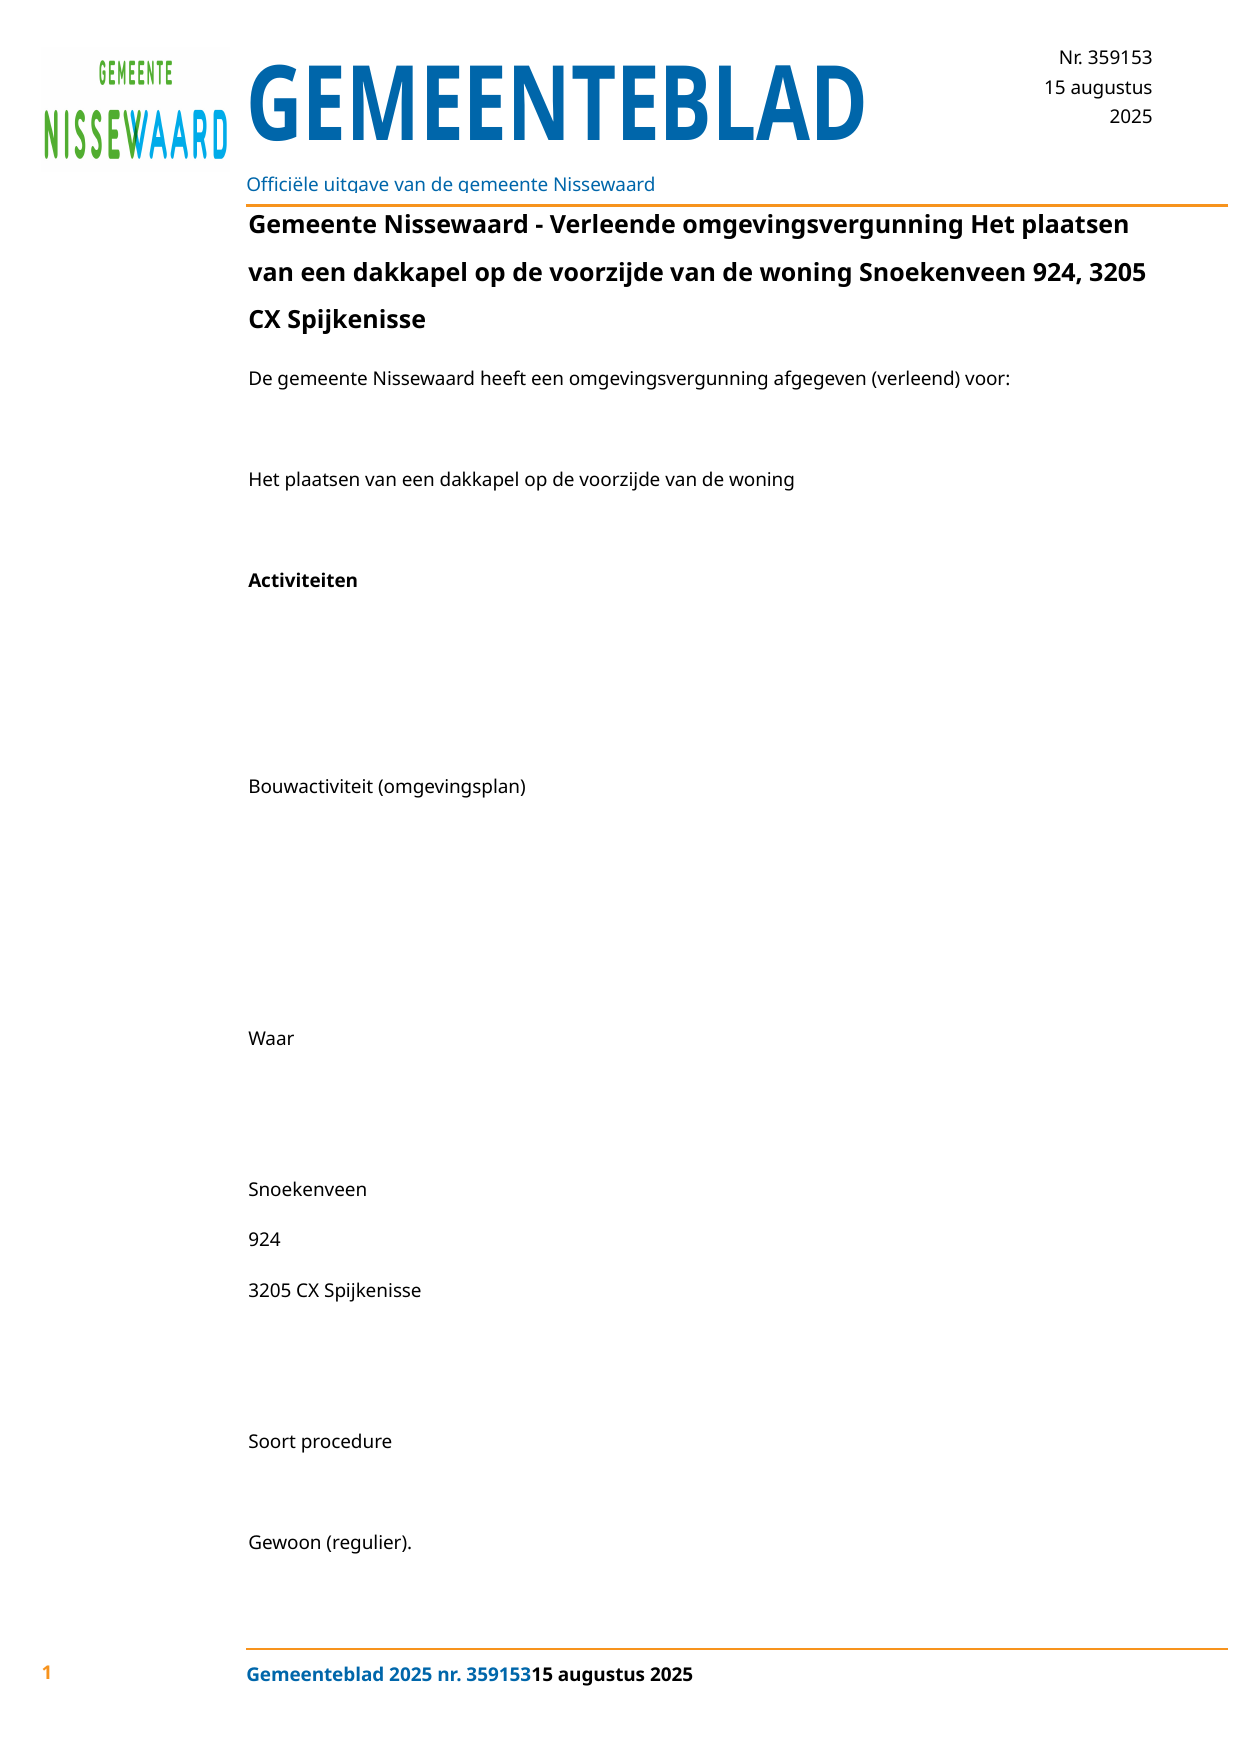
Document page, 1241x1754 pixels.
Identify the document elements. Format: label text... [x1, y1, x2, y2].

text 3205 CX Spijkenisse [248, 1277, 1152, 1303]
text Activiteiten [248, 567, 1152, 593]
text Gemeente Nissewaard - Verleende omgevingsvergunning Het plaatsen van een dakkapel op de voorzijde van de woning Snoekenveen 924, 3205 CX Spijkenisse [248, 207, 1152, 336]
text ﻿ [248, 618, 1152, 647]
text Bouwactiviteit (omgevingsplan) [248, 773, 1152, 798]
text Gewoon (regulier). [248, 1529, 1152, 1555]
picture [41, 47, 231, 172]
text Soort procedure [248, 1428, 1152, 1454]
text 924 [248, 1227, 1152, 1252]
text Snoekenveen [248, 1176, 1152, 1202]
text Waar [248, 1025, 1152, 1051]
text De gemeente Nissewaard heeft een omgevingsvergunning afgegeven (verleend) voor: [248, 366, 1152, 391]
text Het plaatsen van een dakkapel op de voorzijde van de woning [248, 466, 1152, 492]
